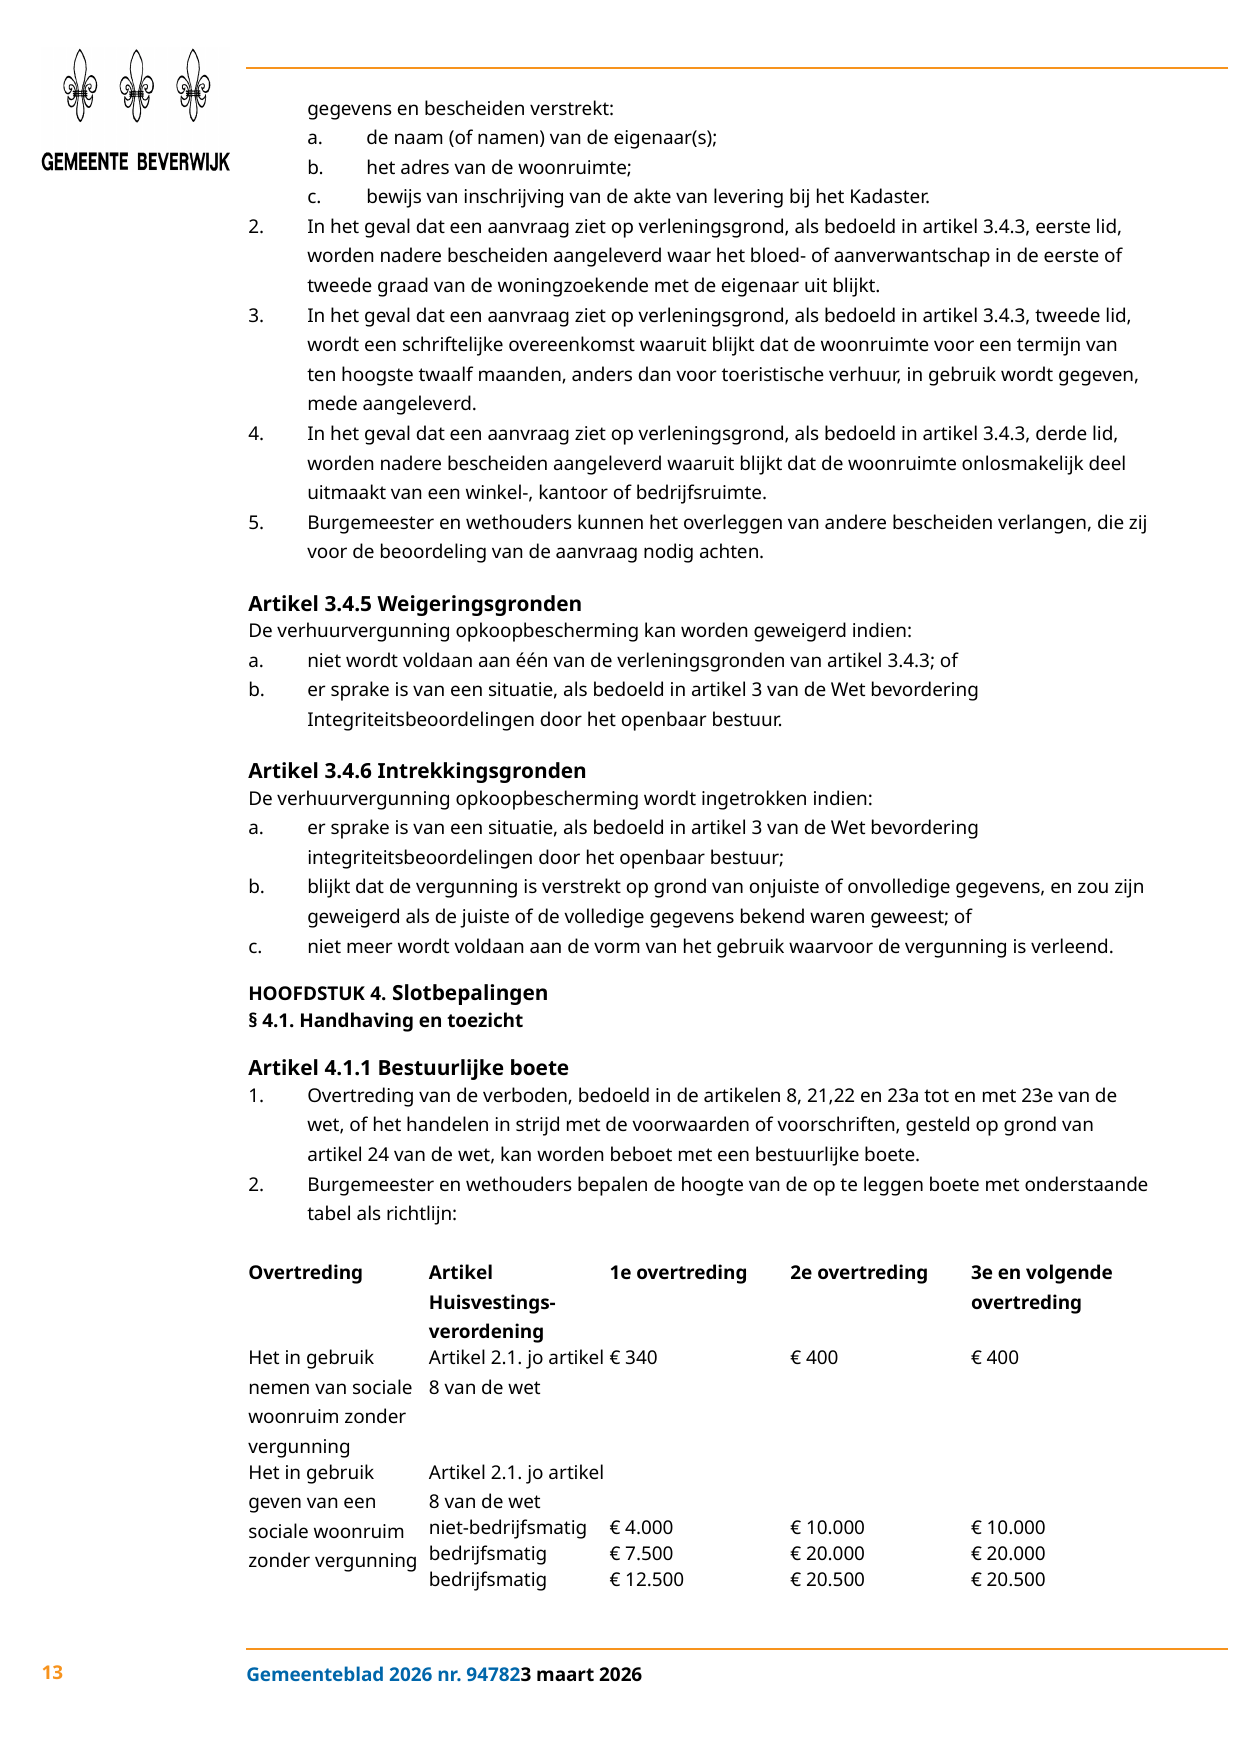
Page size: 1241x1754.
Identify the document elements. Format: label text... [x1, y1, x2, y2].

picture [41, 47, 231, 172]
list In het geval dat een aanvraag ziet op verleningsgrond, als bedoeld in artikel 3.4.3, tweede lid, wordt een schriftelijke overeenkomst waaruit blijkt dat de woonruimte voor een termijn van ten hoogste twaalf maanden, anders dan voor toeristische verhuur, in gebruik wordt gegeven, mede aangeleverd. [248, 302, 1152, 416]
table_cell [609, 1459, 790, 1514]
list bewijs van inschrijving van de akte van levering bij het Kadaster. [307, 183, 1152, 209]
table_cell bedrijfsmatig [429, 1540, 609, 1566]
table_header 3e en volgende overtreding [971, 1260, 1152, 1344]
list In het geval dat een aanvraag ziet op verleningsgrond, als bedoeld in artikel 3.4.3, eerste lid, worden nadere bescheiden aangeleverd waar het bloed- of aanverwantschap in de eerste of tweede graad van de woningzoekende met de eigenaar uit blijkt. [248, 213, 1152, 298]
table_cell niet-bedrijfsmatig [429, 1514, 609, 1540]
table_cell € 20.500 [971, 1566, 1152, 1591]
table_cell € 20.500 [790, 1566, 971, 1591]
table_cell € 7.500 [609, 1540, 790, 1566]
list blijkt dat de vergunning is verstrekt op grond van onjuiste of onvolledige gegevens, en zou zijn geweigerd als de juiste of de volledige gegevens bekend waren geweest; of [248, 874, 1152, 929]
table_cell € 400 [790, 1345, 971, 1459]
table_header Artikel Huisvestings-verordening [429, 1260, 609, 1344]
table_cell € 20.000 [790, 1540, 971, 1566]
table_cell Het in gebruik geven van een sociale woonruim zonder vergunning [248, 1459, 429, 1591]
table_header Overtreding [248, 1260, 429, 1344]
text De verhuurvergunning opkoopbescherming wordt ingetrokken indien: [248, 785, 1152, 811]
list gegevens en bescheiden verstrekt: [248, 95, 1152, 121]
table_cell € 10.000 [971, 1514, 1152, 1540]
text § 4.1. Handhaving en toezicht [248, 1007, 1152, 1033]
list Overtreding van de verboden, bedoeld in de artikelen 8, 21,22 en 23a tot en met 23e van de wet, of het handelen in strijd met de voorwaarden of voorschriften, gesteld op grond van artikel 24 van de wet, kan worden beboet met een bestuurlijke boete. [248, 1082, 1152, 1167]
list er sprake is van een situatie, als bedoeld in artikel 3 van de Wet bevordering integriteitsbeoordelingen door het openbaar bestuur; [248, 814, 1152, 870]
table_cell € 10.000 [790, 1514, 971, 1540]
table_cell € 340 [609, 1345, 790, 1459]
table_cell € 12.500 [609, 1566, 790, 1591]
table_cell Het in gebruik nemen van sociale woonruim zonder vergunning [248, 1345, 429, 1459]
table_cell [790, 1459, 971, 1514]
list het adres van de woonruimte; [307, 154, 1152, 180]
table_cell Artikel 2.1. jo artikel 8 van de wet [429, 1345, 609, 1459]
text HOOFDSTUK 4. Slotbepalingen [248, 978, 1152, 1007]
list Burgemeester en wethouders kunnen het overleggen van andere bescheiden verlangen, die zij voor de beoordeling van de aanvraag nodig achten. [248, 509, 1152, 564]
table_cell € 400 [971, 1345, 1152, 1459]
text Artikel 3.4.6 Intrekkingsgronden [248, 757, 1152, 785]
table_cell [971, 1459, 1152, 1514]
text De verhuurvergunning opkoopbescherming kan worden geweigerd indien: [248, 617, 1152, 643]
list niet wordt voldaan aan één van de verleningsgronden van artikel 3.4.3; of [248, 647, 1152, 673]
table_cell bedrijfsmatig [429, 1566, 609, 1591]
text Artikel 4.1.1 Bestuurlijke boete [248, 1053, 1152, 1082]
text Artikel 3.4.5 Weigeringsgronden [248, 589, 1152, 617]
list er sprake is van een situatie, als bedoeld in artikel 3 van de Wet bevordering Integriteitsbeoordelingen door het openbaar bestuur. [248, 677, 1152, 732]
list In het geval dat een aanvraag ziet op verleningsgrond, als bedoeld in artikel 3.4.3, derde lid, worden nadere bescheiden aangeleverd waaruit blijkt dat de woonruimte onlosmakelijk deel uitmaakt van een winkel-, kantoor of bedrijfsruimte. [248, 420, 1152, 505]
table_cell € 20.000 [971, 1540, 1152, 1566]
list de naam (of namen) van de eigenaar(s); [307, 124, 1152, 150]
table_header 1e overtreding [609, 1260, 790, 1344]
table_header 2e overtreding [790, 1260, 971, 1344]
table_cell € 4.000 [609, 1514, 790, 1540]
table_cell Artikel 2.1. jo artikel 8 van de wet [429, 1459, 609, 1514]
list Burgemeester en wethouders bepalen de hoogte van de op te leggen boete met onderstaande tabel als richtlijn: [248, 1171, 1152, 1226]
list niet meer wordt voldaan aan de vorm van het gebruik waarvoor de vergunning is verleend. [248, 933, 1152, 959]
